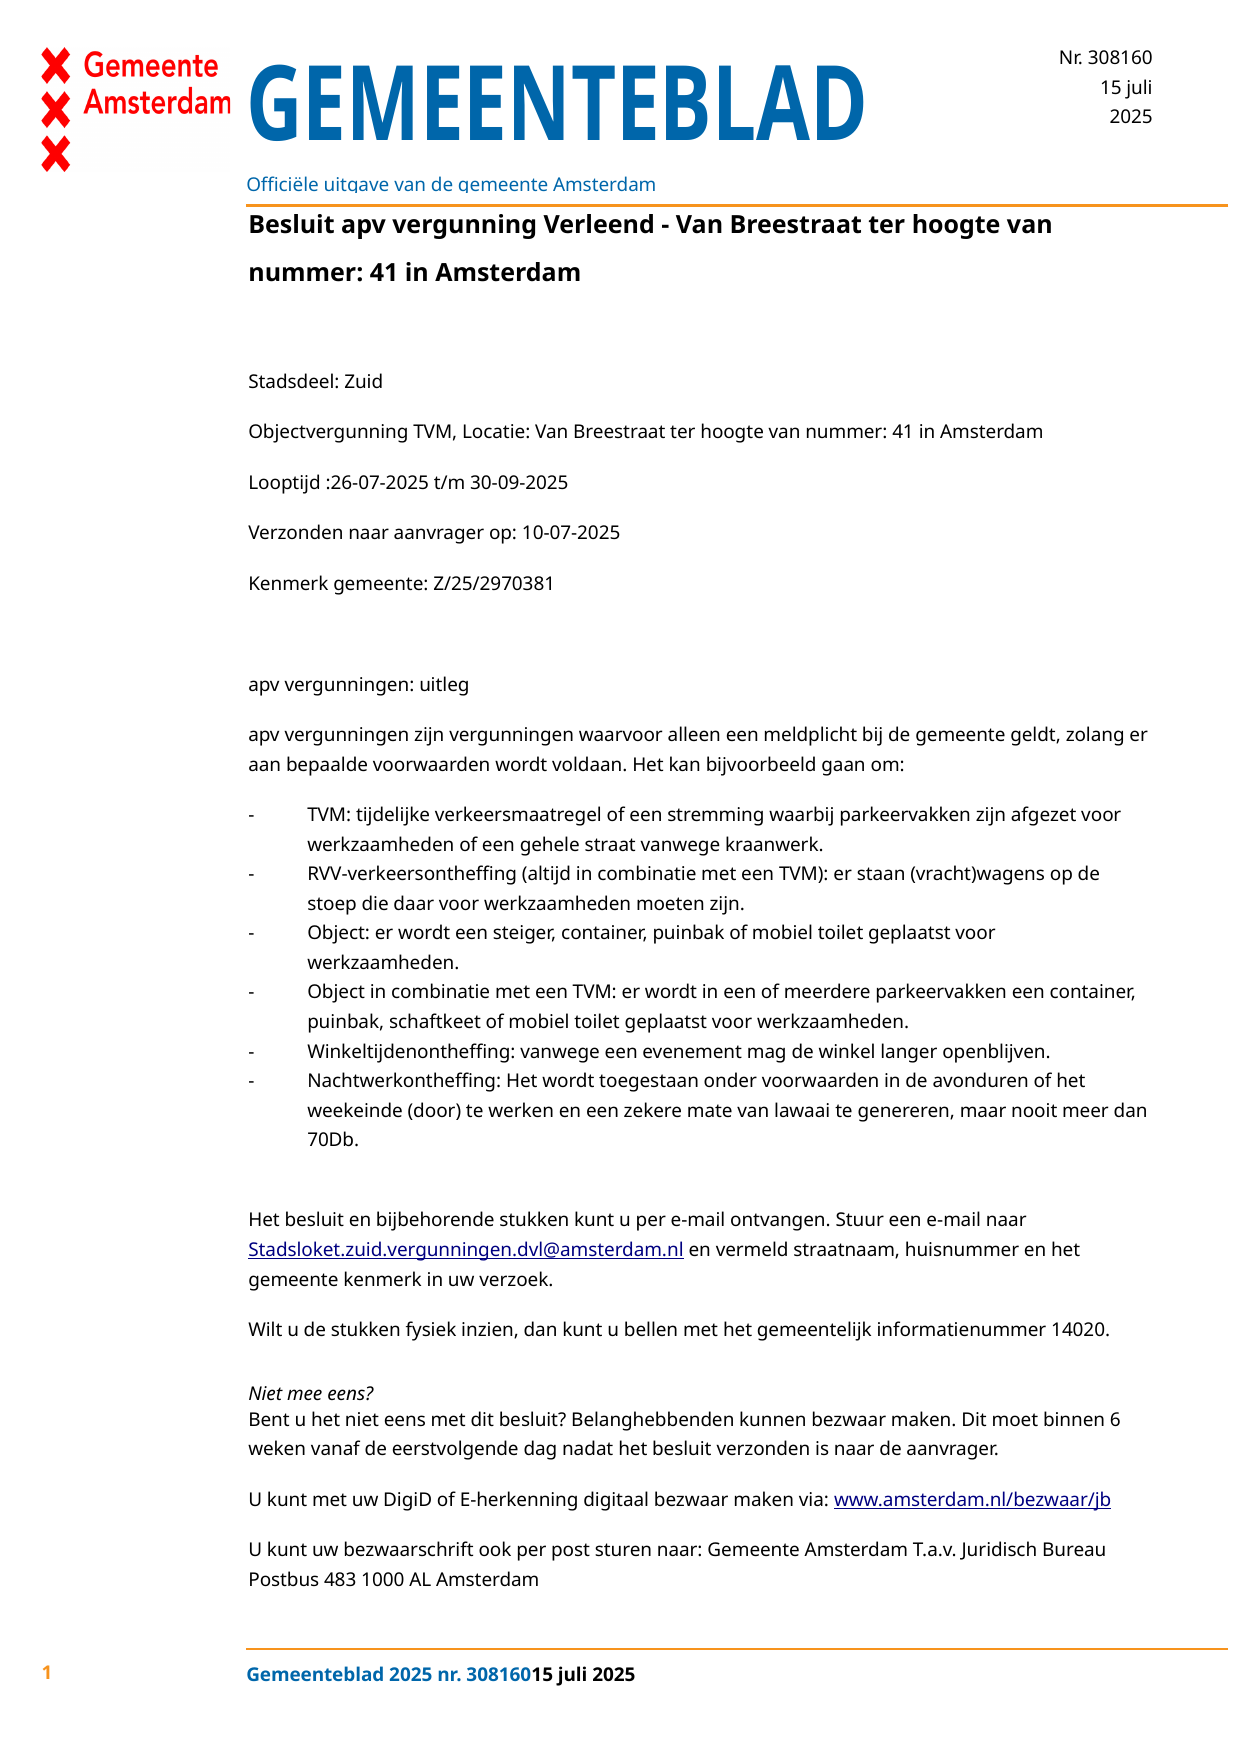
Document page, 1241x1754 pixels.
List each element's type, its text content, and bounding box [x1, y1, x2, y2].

list Nachtwerkontheffing: Het wordt toegestaan onder voorwaarden in de avonduren of het weekeinde (door) te werken en een zekere mate van lawaai te genereren, maar nooit meer dan 70Db. [248, 1067, 1152, 1152]
list Winkeltijdenontheffing: vanwege een evenement mag de winkel langer openblijven. [248, 1038, 1152, 1064]
text Kenmerk gemeente: Z/25/2970381 [248, 570, 1152, 596]
text U kunt uw bezwaarschrift ook per post sturen naar: Gemeente Amsterdam T.a.v. Juridisch Bureau Postbus 483 1000 AL Amsterdam [248, 1536, 1152, 1592]
text Stadsdeel: Zuid [248, 368, 1152, 394]
text apv vergunningen zijn vergunningen waarvoor alleen een meldplicht bij de gemeente geldt, zolang er aan bepaalde voorwaarden wordt voldaan. Het kan bijvoorbeeld gaan om: [248, 721, 1152, 777]
text Bent u het niet eens met dit besluit? Belanghebbenden kunnen bezwaar maken. Dit moet binnen 6 weken vanaf de eerstvolgende dag nadat het besluit verzonden is naar de aanvrager. [248, 1406, 1152, 1461]
text Niet mee eens? [248, 1380, 1152, 1406]
text Besluit apv vergunning Verleend - Van Breestraat ter hoogte van nummer: 41 in Amsterdam [248, 207, 1152, 288]
text Wilt u de stukken fysiek inzien, dan kunt u bellen met het gemeentelijk informatienummer 14020. [248, 1316, 1152, 1342]
list TVM: tijdelijke verkeersmaatregel of een stremming waarbij parkeervakken zijn afgezet voor werkzaamheden of een gehele straat vanwege kraanwerk. [248, 801, 1152, 857]
list Object in combinatie met een TVM: er wordt in een of meerdere parkeervakken een container, puinbak, schaftkeet of mobiel toilet geplaatst voor werkzaamheden. [248, 979, 1152, 1034]
text Objectvergunning TVM, Locatie: Van Breestraat ter hoogte van nummer: 41 in Amsterdam [248, 419, 1152, 444]
text Looptijd :26-07-2025 t/m 30-09-2025 [248, 469, 1152, 495]
list Object: er wordt een steiger, container, puinbak of mobiel toilet geplaatst voor werkzaamheden. [248, 919, 1152, 975]
text Verzonden naar aanvrager op: 10-07-2025 [248, 519, 1152, 545]
list RVV-verkeersontheffing (altijd in combinatie met een TVM): er staan (vracht)wagens op de stoep die daar voor werkzaamheden moeten zijn. [248, 860, 1152, 916]
picture [41, 47, 231, 172]
text U kunt met uw DigiD of E-herkenning digitaal bezwaar maken via: www.amsterdam.nl/bezwaar/jb [248, 1486, 1152, 1512]
text apv vergunningen: uitleg [248, 671, 1152, 697]
text Het besluit en bijbehorende stukken kunt u per e-mail ontvangen. Stuur een e-mail naar Stadsloket.zuid.vergunningen.dvl@amsterdam.nl en vermeld straatnaam, huisnummer en het gemeente kenmerk in uw verzoek. [248, 1207, 1152, 1292]
